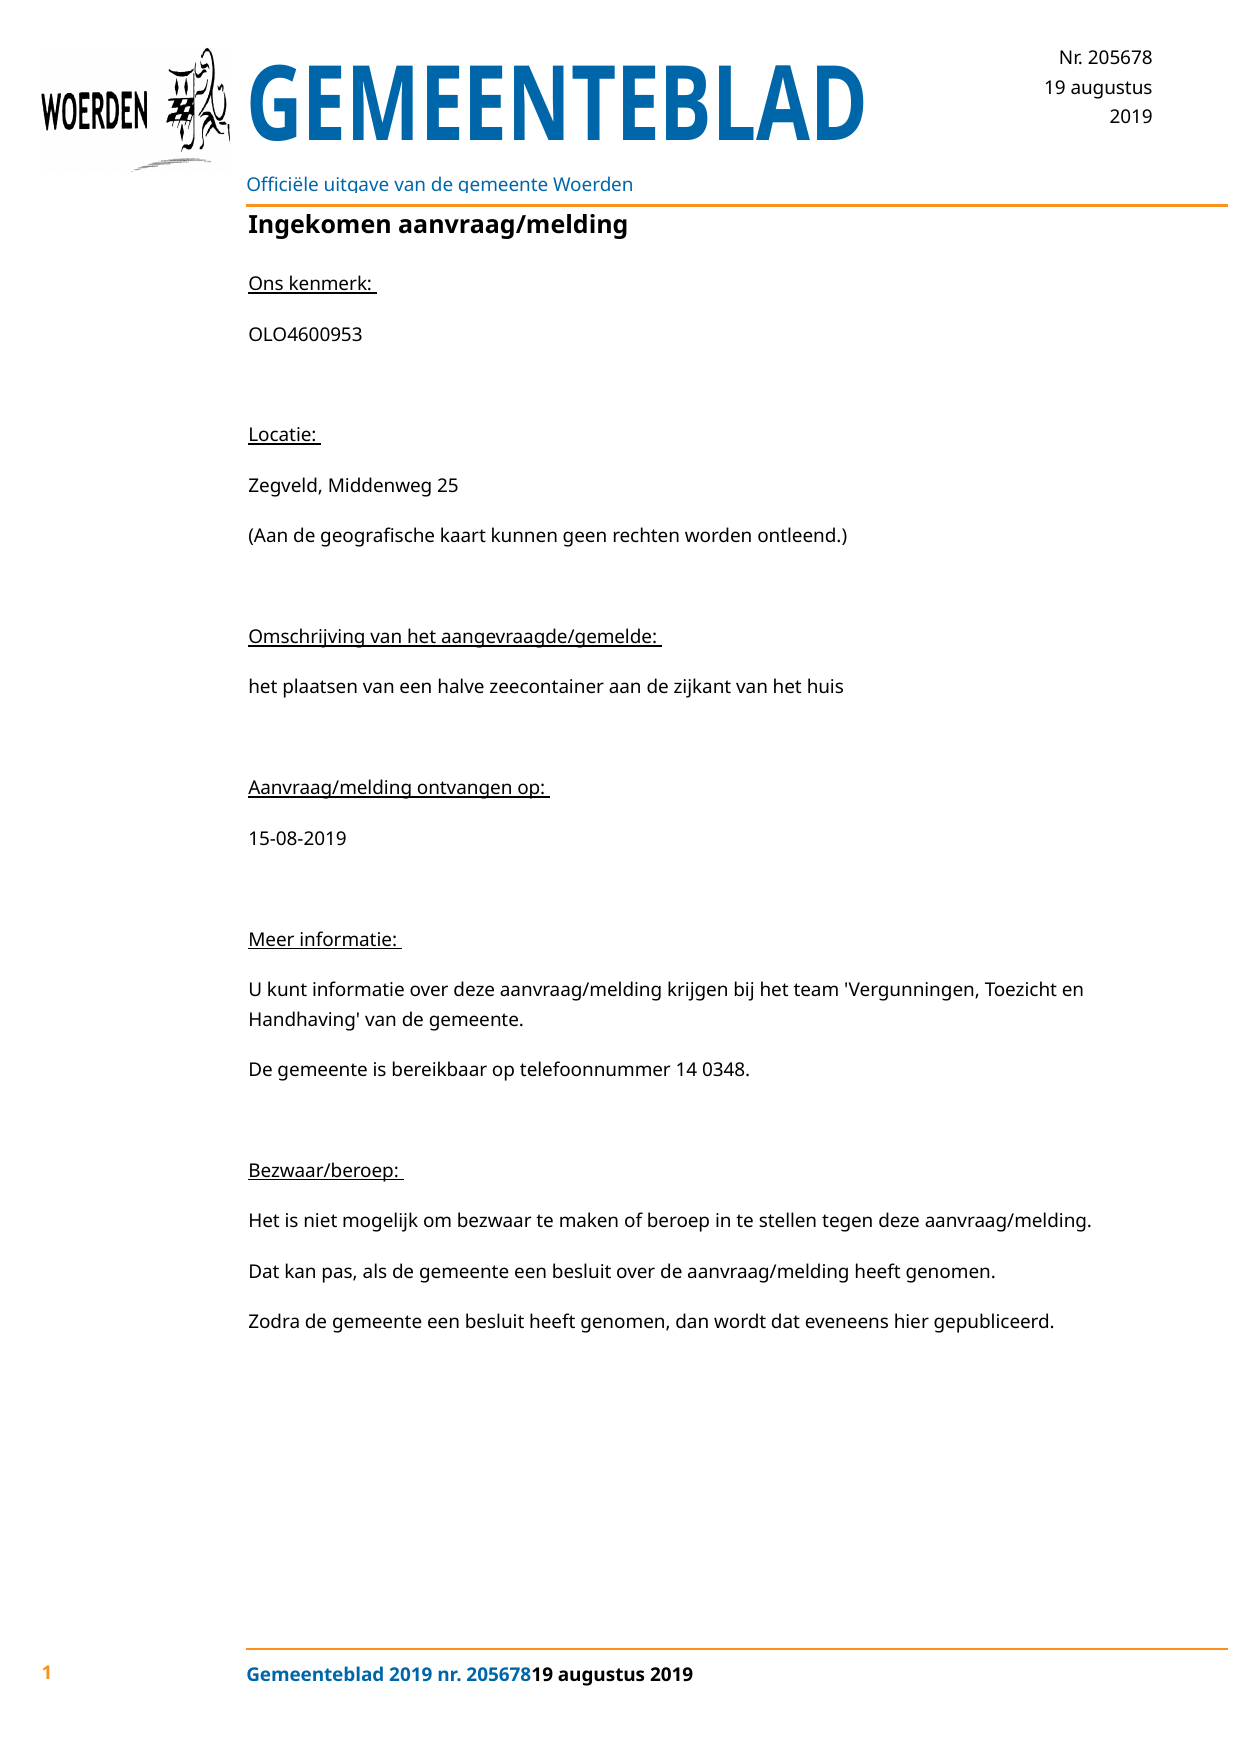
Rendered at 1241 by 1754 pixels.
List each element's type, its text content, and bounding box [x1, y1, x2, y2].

text 15-08-2019 [248, 825, 1152, 851]
text Meer informatie: [248, 926, 1152, 951]
picture [41, 47, 231, 172]
text De gemeente is bereikbaar op telefoonnummer 14 0348. [248, 1056, 1152, 1082]
text OLO4600953 [248, 321, 1152, 346]
text U kunt informatie over deze aanvraag/melding krijgen bij het team 'Vergunningen, Toezicht en Handhaving' van de gemeente. [248, 976, 1152, 1031]
text Zegveld, Middenweg 25 [248, 472, 1152, 498]
text Dat kan pas, als de gemeente een besluit over de aanvraag/melding heeft genomen. [248, 1258, 1152, 1283]
text Locatie: [248, 422, 1152, 447]
text Het is niet mogelijk om bezwaar te maken of beroep in te stellen tegen deze aanvraag/melding. [248, 1207, 1152, 1233]
text Ons kenmerk: [248, 270, 1152, 296]
text het plaatsen van een halve zeecontainer aan de zijkant van het huis [248, 674, 1152, 699]
text Ingekomen aanvraag/melding [248, 207, 1152, 241]
text Omschrijving van het aangevraagde/gemelde: [248, 623, 1152, 649]
text Zodra de gemeente een besluit heeft genomen, dan wordt dat eveneens hier gepubliceerd. [248, 1308, 1152, 1334]
text Aanvraag/melding ontvangen op: [248, 774, 1152, 800]
text (Aan de geografische kaart kunnen geen rechten worden ontleend.) [248, 522, 1152, 548]
text Bezwaar/beroep: [248, 1157, 1152, 1183]
